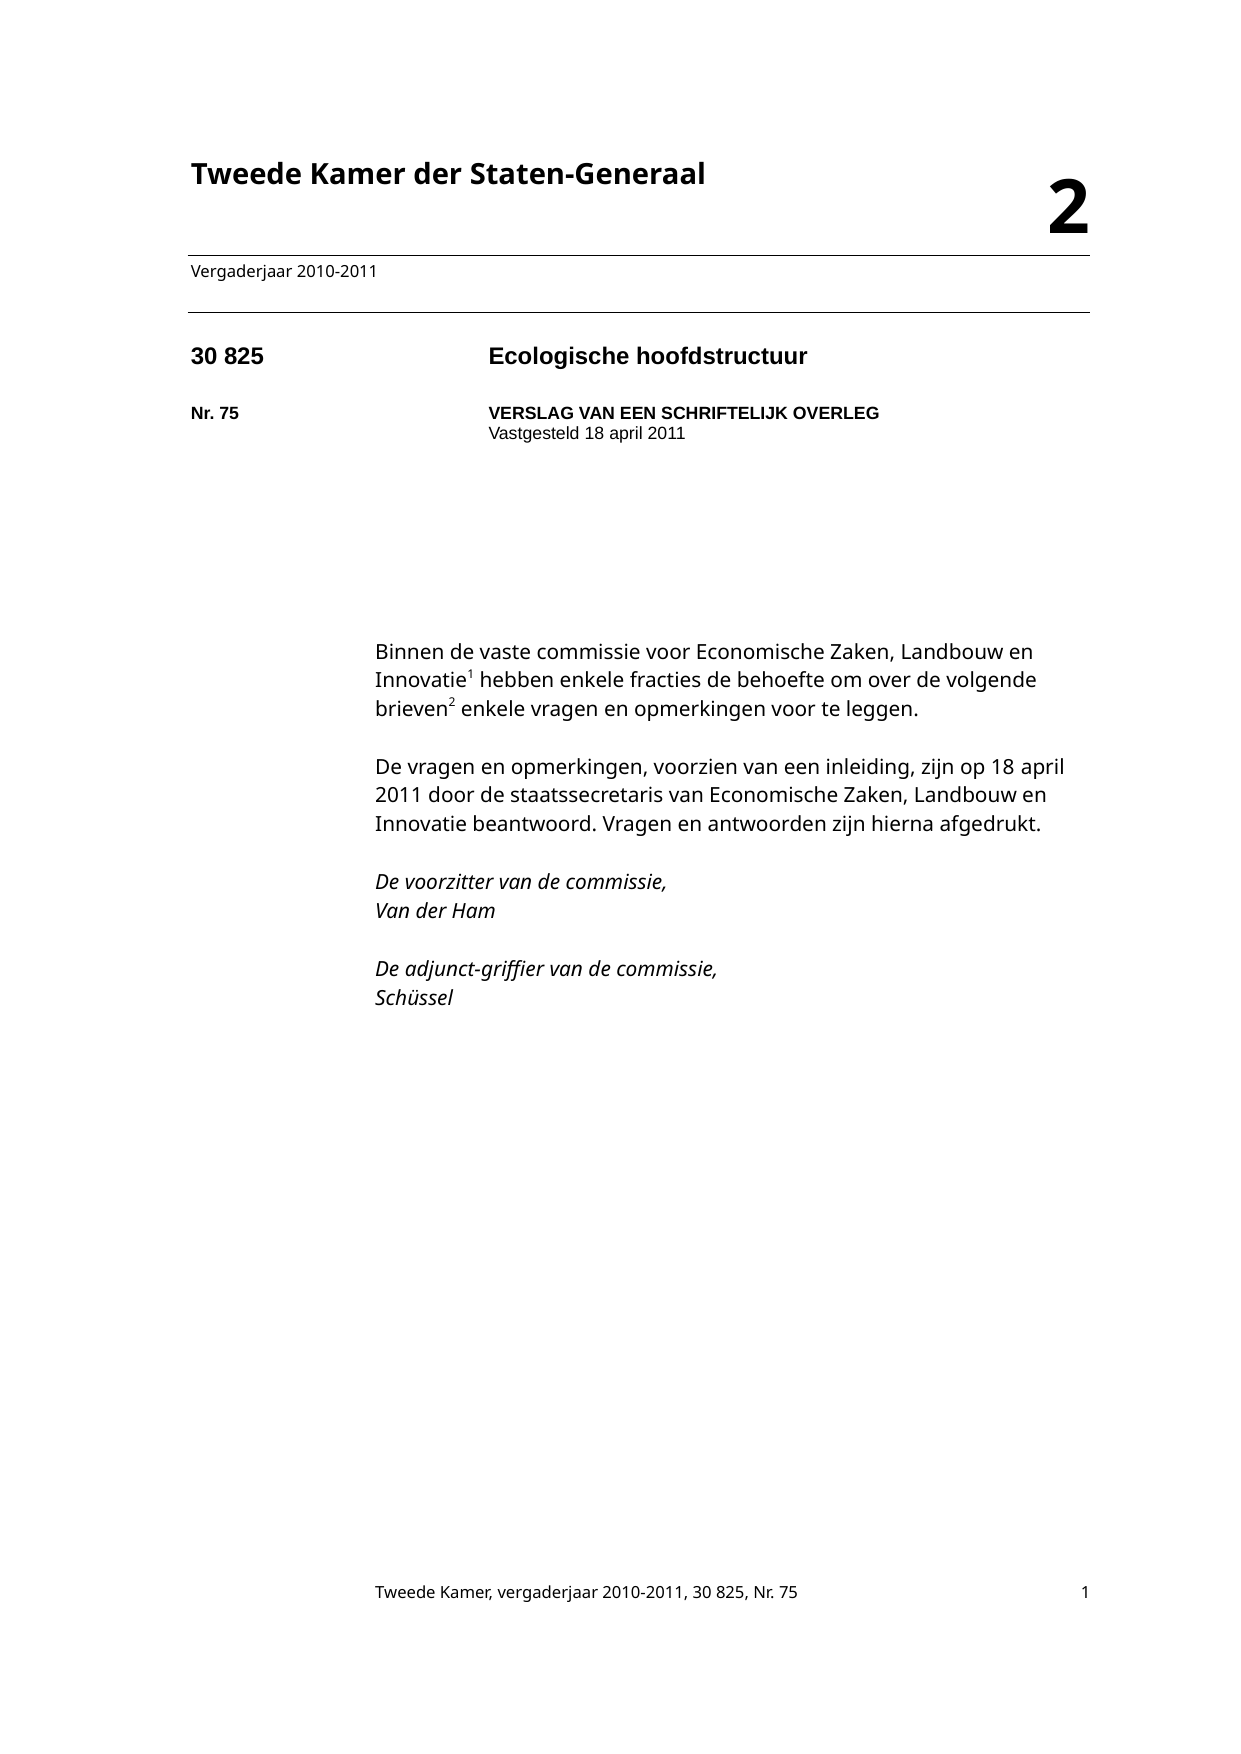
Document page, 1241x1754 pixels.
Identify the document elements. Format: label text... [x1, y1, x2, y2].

table_cell Nr. 75 [188, 399, 485, 518]
text De adjunct-griffier van de commissie, [375, 954, 1090, 983]
table_cell Ecologische hoofdstructuur [485, 339, 1090, 399]
text De voorzitter van de commissie, [375, 867, 1090, 896]
table_cell [485, 313, 1090, 339]
table_header Tweede Kamer der Staten-Generaal [188, 150, 909, 255]
table_cell [485, 256, 1090, 312]
table_cell Vergaderjaar 2010-2011 [188, 256, 485, 312]
text Schüssel [375, 983, 1090, 1011]
table_cell VERSLAG VAN EEN SCHRIFTELIJK OVERLEG Vastgesteld 18 april 2011 [485, 399, 1090, 518]
table_header 2 [910, 150, 1090, 255]
table_cell 30 825 [188, 339, 485, 399]
text Binnen de vaste commissie voor Economische Zaken, Landbouw en Innovatie hebben enkele fracties de behoefte om over de volgende brieven enkele vragen en opmerkingen voor te leggen. [375, 637, 1090, 722]
text De vragen en opmerkingen, voorzien van een inleiding, zijn op 18 april 2011 door de staatssecretaris van Economische Zaken, Landbouw en Innovatie beantwoord. Vragen en antwoorden zijn hierna afgedrukt. [375, 752, 1090, 837]
table_cell [188, 313, 485, 339]
text Van der Ham [375, 896, 1090, 924]
